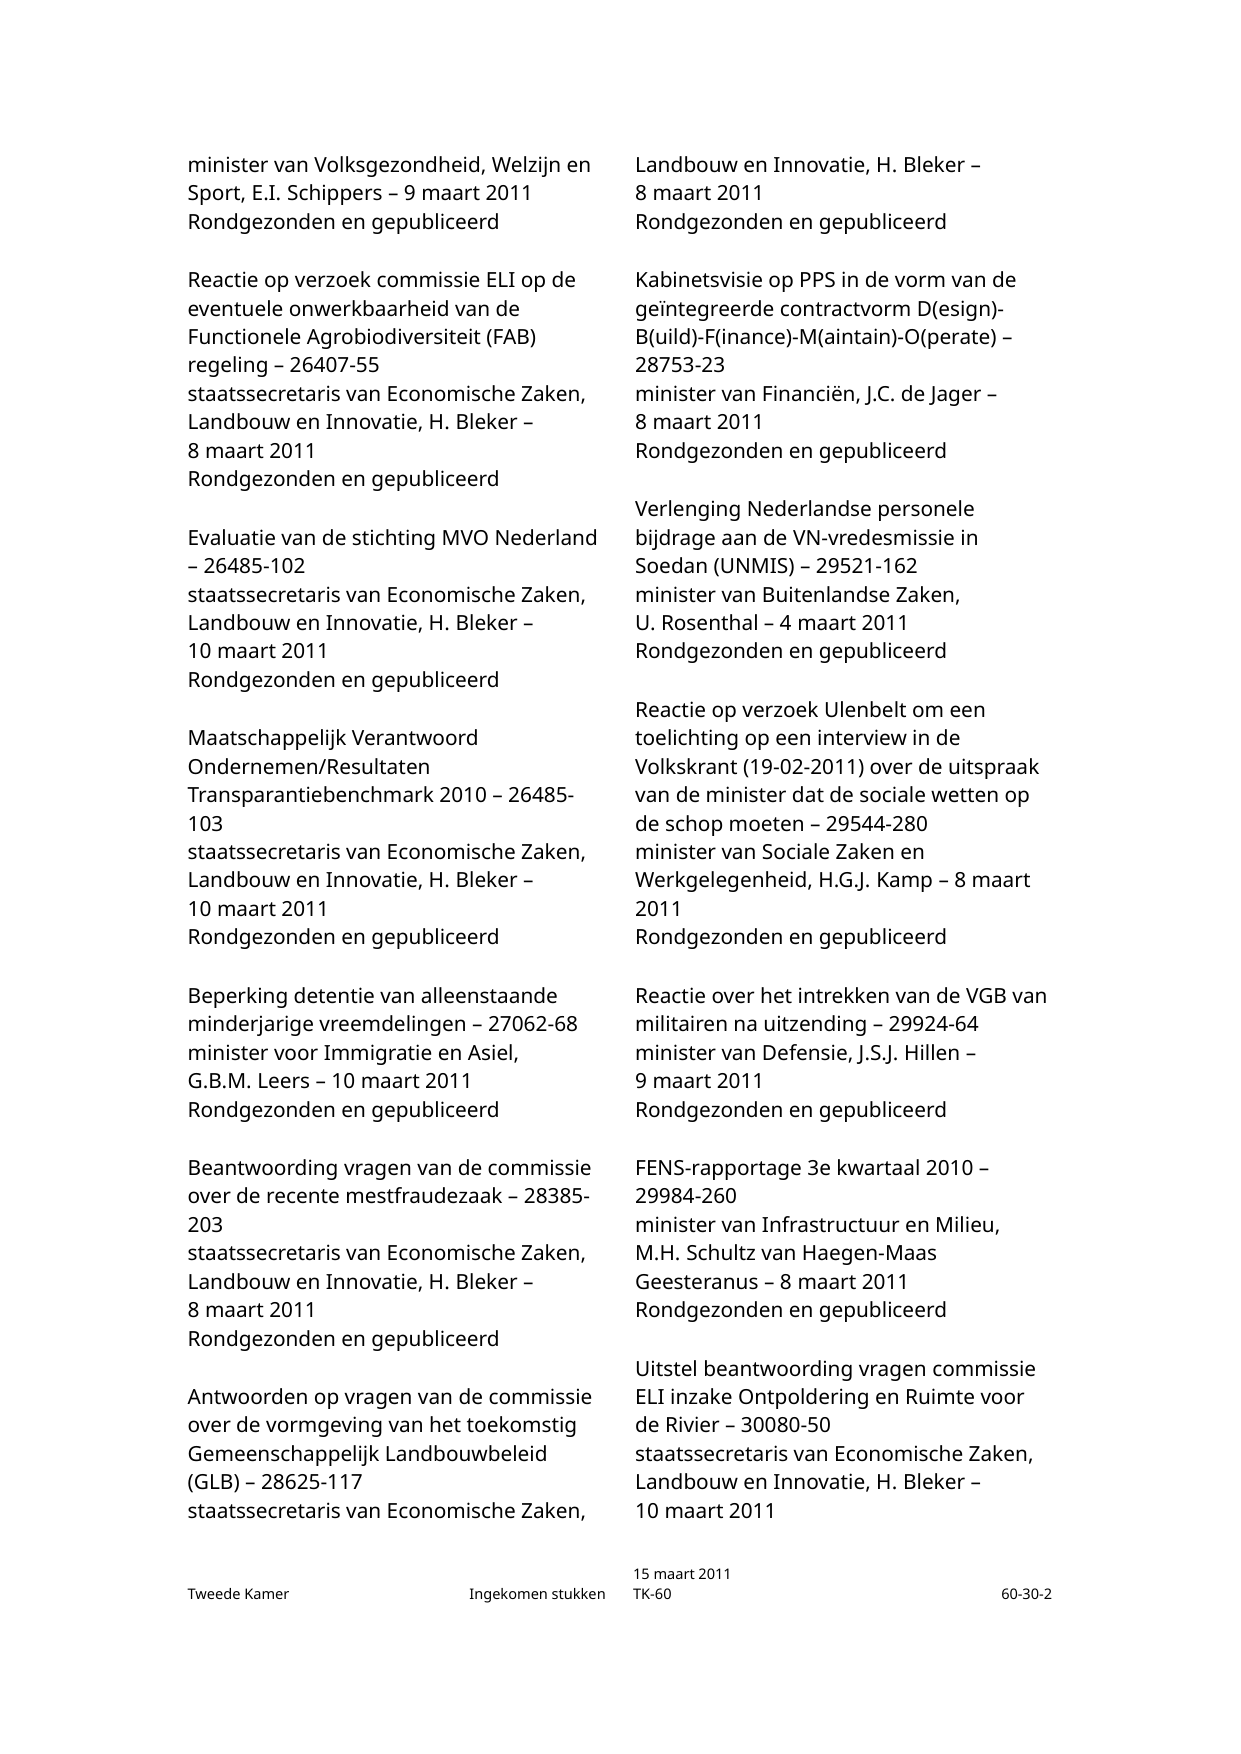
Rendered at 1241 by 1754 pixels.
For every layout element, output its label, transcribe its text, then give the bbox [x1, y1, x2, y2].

text Maatschappelijk Verantwoord Ondernemen/Resultaten Transparantiebenchmark 2010 – 26485-103 [187, 723, 605, 837]
text staatssecretaris van Economische Zaken, Landbouw en Innovatie, H. Bleker – 10 maart 2011 [187, 837, 605, 922]
text Rondgezonden en gepubliceerd [635, 1295, 1053, 1324]
text Kabinetsvisie op PPS in de vorm van de geïntegreerde contractvorm D(esign)-B(uild)-F(inance)-M(aintain)-O(perate) – 28753-23 [635, 265, 1053, 379]
text staatssecretaris van Economische Zaken, Landbouw en Innovatie, H. Bleker – 8 maart 2011 [187, 1238, 605, 1324]
text minister van Buitenlandse Zaken, U. Rosenthal – 4 maart 2011 [635, 580, 1053, 637]
text minister van Financiën, J.C. de Jager – 8 maart 2011 [635, 379, 1053, 436]
text Rondgezonden en gepubliceerd [187, 922, 605, 951]
text FENS-rapportage 3e kwartaal 2010 – 29984-260 [635, 1153, 1053, 1210]
text Rondgezonden en gepubliceerd [635, 922, 1053, 951]
text Uitstel beantwoording vragen commissie ELI inzake Ontpoldering en Ruimte voor de Rivier – 30080-50 [635, 1354, 1053, 1439]
text Rondgezonden en gepubliceerd [635, 436, 1053, 464]
text minister van Defensie, J.S.J. Hillen – 9 maart 2011 [635, 1038, 1053, 1095]
text minister van Volksgezondheid, Welzijn en Sport, E.I. Schippers – 9 maart 2011 [187, 150, 605, 207]
text Reactie op verzoek commissie ELI op de eventuele onwerkbaarheid van de Functionele Agrobiodiversiteit (FAB) regeling – 26407-55 [187, 265, 605, 379]
text minister van Infrastructuur en Milieu, M.H. Schultz van Haegen-Maas Geesteranus – 8 maart 2011 [635, 1210, 1053, 1295]
text Landbouw en Innovatie, H. Bleker – 8 maart 2011 [635, 150, 1053, 207]
text Rondgezonden en gepubliceerd [187, 464, 605, 493]
text staatssecretaris van Economische Zaken, Landbouw en Innovatie, H. Bleker – 10 maart 2011 [187, 580, 605, 665]
text minister voor Immigratie en Asiel, G.B.M. Leers – 10 maart 2011 [187, 1038, 605, 1095]
text Evaluatie van de stichting MVO Nederland – 26485-102 [187, 523, 605, 580]
text Rondgezonden en gepubliceerd [635, 207, 1053, 235]
text Rondgezonden en gepubliceerd [187, 207, 605, 235]
text Beantwoording vragen van de commissie over de recente mestfraudezaak – 28385-203 [187, 1153, 605, 1238]
text staatssecretaris van Economische Zaken, Landbouw en Innovatie, H. Bleker – 10 maart 2011 [635, 1439, 1053, 1524]
text Reactie over het intrekken van de VGB van militairen na uitzending – 29924-64 [635, 981, 1053, 1038]
text staatssecretaris van Economische Zaken, [187, 1496, 605, 1524]
text Reactie op verzoek Ulenbelt om een toelichting op een interview in de Volkskrant (19-02-2011) over de uitspraak van de minister dat de sociale wetten op de schop moeten – 29544-280 [635, 695, 1053, 837]
text Rondgezonden en gepubliceerd [187, 1095, 605, 1123]
text Rondgezonden en gepubliceerd [635, 637, 1053, 665]
text Rondgezonden en gepubliceerd [187, 1324, 605, 1352]
text Antwoorden op vragen van de commissie over de vormgeving van het toekomstig Gemeenschappelijk Landbouwbeleid (GLB) – 28625-117 [187, 1382, 605, 1496]
text Verlenging Nederlandse personele bijdrage aan de VN-vredesmissie in Soedan (UNMIS) – 29521-162 [635, 494, 1053, 580]
text minister van Sociale Zaken en Werkgelegenheid, H.G.J. Kamp – 8 maart 2011 [635, 837, 1053, 922]
text staatssecretaris van Economische Zaken, Landbouw en Innovatie, H. Bleker – 8 maart 2011 [187, 379, 605, 464]
text Rondgezonden en gepubliceerd [635, 1095, 1053, 1123]
text Rondgezonden en gepubliceerd [187, 665, 605, 693]
text Beperking detentie van alleenstaande minderjarige vreemdelingen – 27062-68 [187, 981, 605, 1038]
